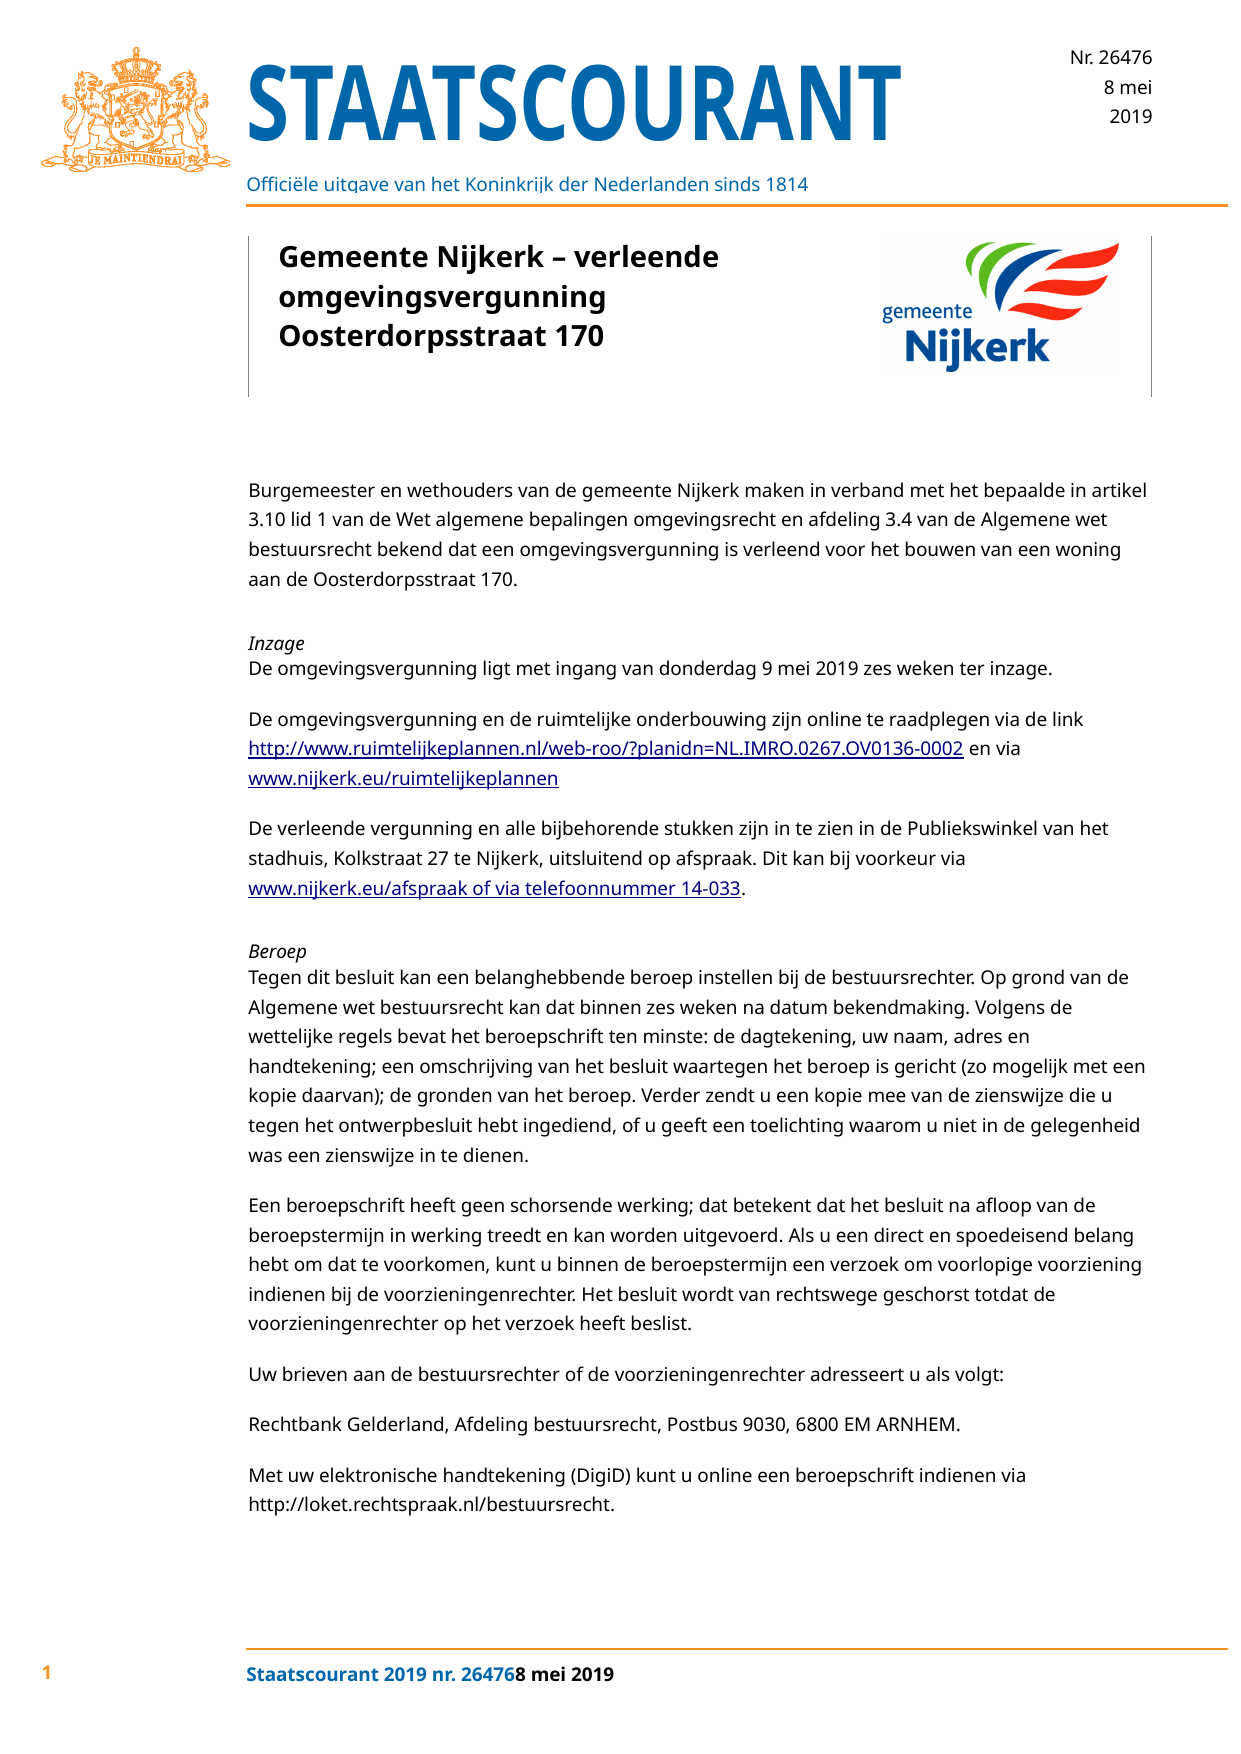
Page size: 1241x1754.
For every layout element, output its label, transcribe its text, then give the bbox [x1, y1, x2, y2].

table_header [850, 236, 1151, 397]
table_header Gemeente Nijkerk – verleende omgevingsvergunning Oosterdorpsstraat 170 [249, 236, 850, 397]
text Inzage [248, 630, 1152, 656]
text Burgemeester en wethouders van de gemeente Nijkerk maken in verband met het bepaalde in artikel 3.10 lid 1 van de Wet algemene bepalingen omgevingsrecht en afdeling 3.4 van de Algemene wet bestuursrecht bekend dat een omgevingsvergunning is verleend voor het bouwen van een woning aan de Oosterdorpsstraat 170. [248, 477, 1152, 592]
text Beroep [248, 939, 1152, 964]
text Een beroepschrift heeft geen schorsende werking; dat betekent dat het besluit na afloop van de beroepstermijn in werking treedt en kan worden uitgevoerd. Als u een direct en spoedeisend belang hebt om dat te voorkomen, kunt u binnen de beroepstermijn een verzoek om voorlopige voorziening indienen bij de voorzieningenrechter. Het besluit wordt van rechtswege geschorst totdat de voorzieningenrechter op het verzoek heeft beslist. [248, 1192, 1152, 1336]
text Tegen dit besluit kan een belanghebbende beroep instellen bij de bestuursrechter. Op grond van de Algemene wet bestuursrecht kan dat binnen zes weken na datum bekendmaking. Volgens de wettelijke regels bevat het beroepschrift ten minste: de dagtekening, uw naam, adres en handtekening; een omschrijving van het besluit waartegen het beroep is gericht (zo mogelijk met een kopie daarvan); de gronden van het beroep. Verder zendt u een kopie mee van de zienswijze die u tegen het ontwerpbesluit hebt ingediend, of u geeft een toelichting waarom u niet in de gelegenheid was een zienswijze in te dienen. [248, 964, 1152, 1168]
text Rechtbank Gelderland, Afdeling bestuursrecht, Postbus 9030, 6800 EM ARNHEM. [248, 1411, 1152, 1437]
text De omgevingsvergunning en de ruimtelijke onderbouwing zijn online te raadplegen via de link http://www.ruimtelijkeplannen.nl/web-roo/?planidn=NL.IMRO.0267.OV0136-0002 en via www.nijkerk.eu/ruimtelijkeplannen [248, 706, 1152, 791]
text De omgevingsvergunning ligt met ingang van donderdag 9 mei 2019 zes weken ter inzage. [248, 656, 1152, 681]
picture [41, 47, 231, 172]
text Uw brieven aan de bestuursrechter of de voorzieningenrechter adresseert u als volgt: [248, 1361, 1152, 1387]
text Met uw elektronische handtekening (DigiD) kunt u online een beroepschrift indienen via http://loket.rechtspraak.nl/bestuursrecht. [248, 1462, 1152, 1517]
picture [882, 236, 1119, 372]
text De verleende vergunning en alle bijbehorende stukken zijn in te zien in de Publiekswinkel van het stadhuis, Kolkstraat 27 te Nijkerk, uitsluitend op afspraak. Dit kan bij voorkeur via www.nijkerk.eu/afspraak of via telefoonnummer 14-033. [248, 816, 1152, 900]
